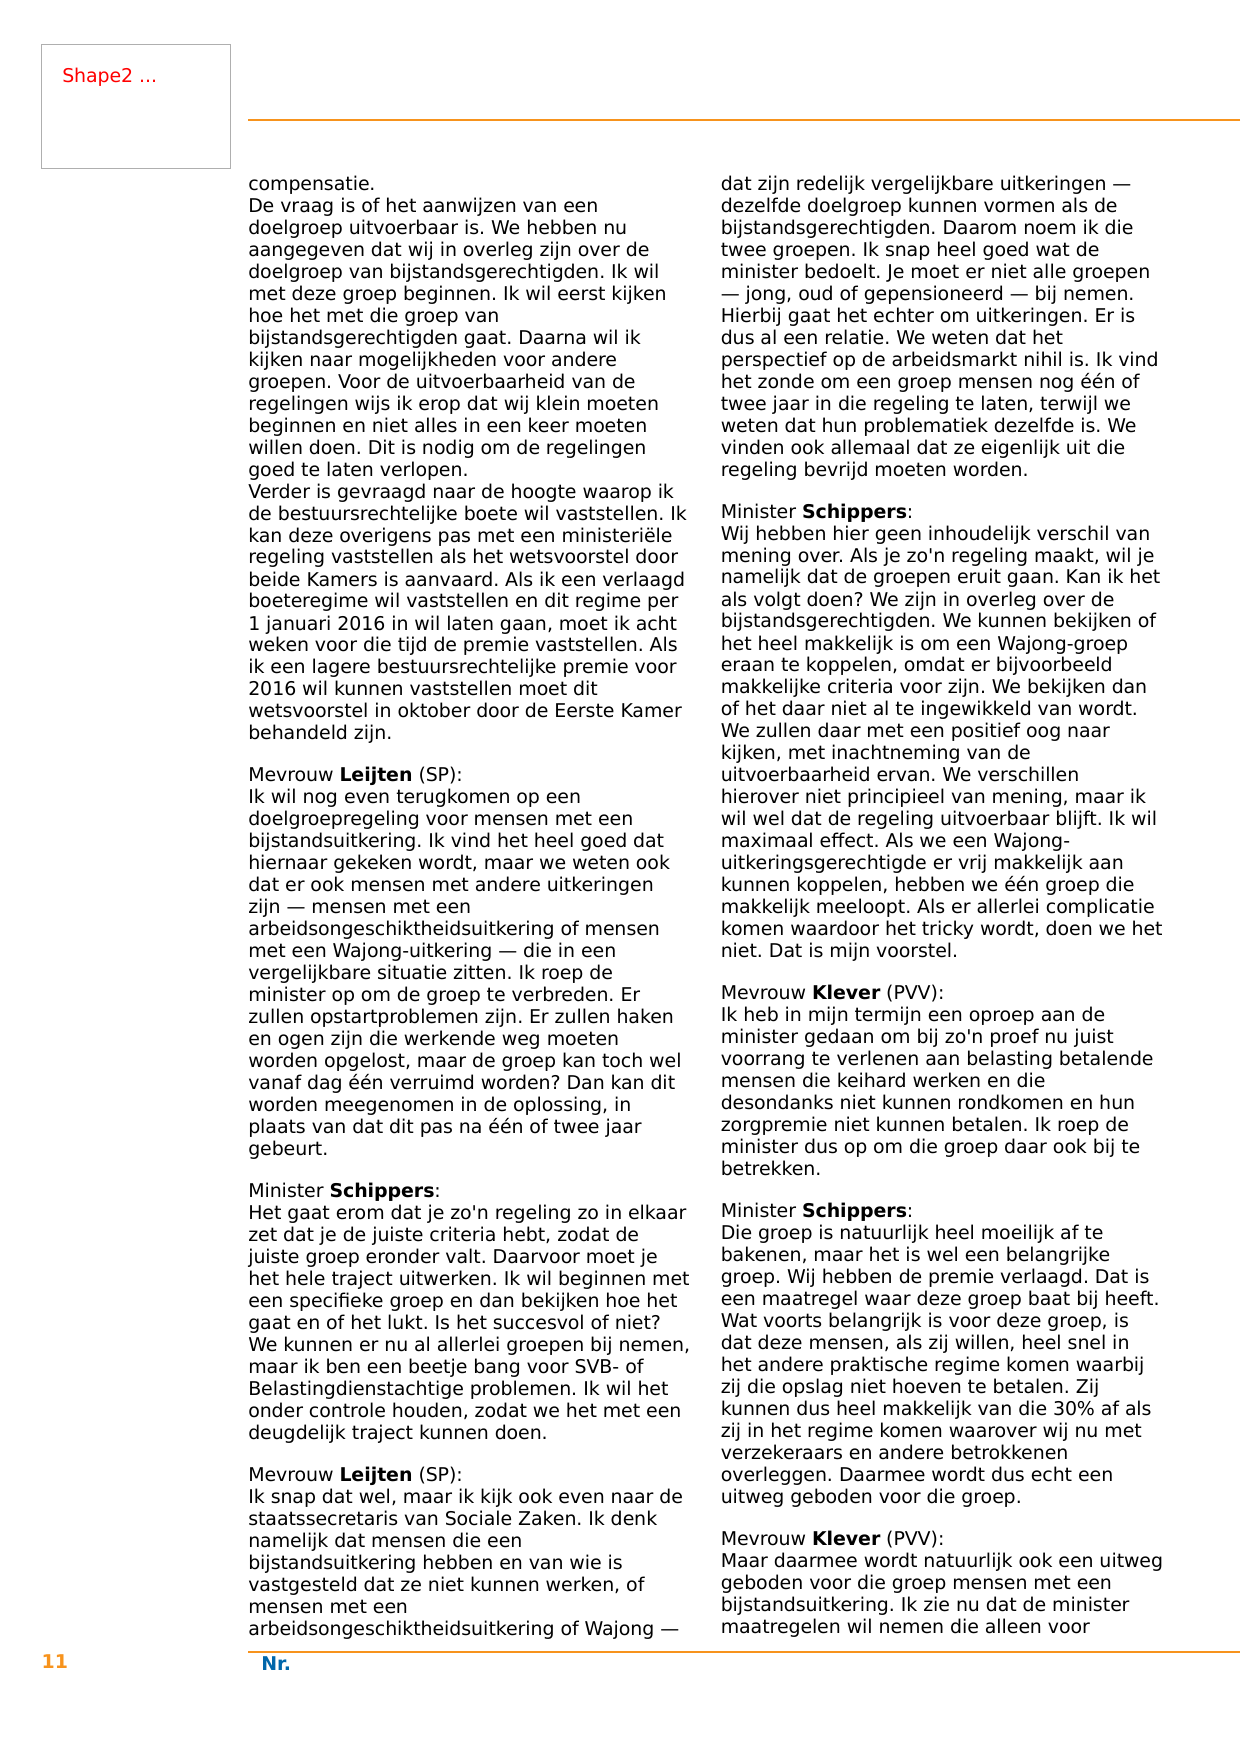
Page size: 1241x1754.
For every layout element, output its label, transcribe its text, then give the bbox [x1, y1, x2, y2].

text De vraag is of het aanwijzen van een doelgroep uitvoerbaar is. We hebben nu aangegeven dat wij in overleg zijn over de doelgroep van bijstandsgerechtigden. Ik wil met deze groep beginnen. Ik wil eerst kijken hoe het met die groep van bijstandsgerechtigden gaat. Daarna wil ik kijken naar mogelijkheden voor andere groepen. Voor de uitvoerbaarheid van de regelingen wijs ik erop dat wij klein moeten beginnen en niet alles in een keer moeten willen doen. Dit is nodig om de regelingen goed te laten verlopen. [248, 195, 691, 481]
text Mevrouw Leijten (SP): [248, 1464, 691, 1486]
text Die groep is natuurlijk heel moeilijk af te bakenen, maar het is wel een belangrijke groep. Wij hebben de premie verlaagd. Dat is een maatregel waar deze groep baat bij heeft. Wat voorts belangrijk is voor deze groep, is dat deze mensen, als zij willen, heel snel in het andere praktische regime komen waarbij zij die opslag niet hoeven te betalen. Zij kunnen dus heel makkelijk van die 30% af als zij in het regime komen waarover wij nu met verzekeraars en andere betrokkenen overleggen. Daarmee wordt dus echt een uitweg geboden voor die groep. [721, 1222, 1163, 1508]
text Minister Schippers: [721, 501, 1163, 522]
text Verder is gevraagd naar de hoogte waarop ik de bestuursrechtelijke boete wil vaststellen. Ik kan deze overigens pas met een ministeriële regeling vaststellen als het wetsvoorstel door beide Kamers is aanvaard. Als ik een verlaagd boeteregime wil vaststellen en dit regime per 1 januari 2016 in wil laten gaan, moet ik acht weken voor die tijd de premie vaststellen. Als ik een lagere bestuursrechtelijke premie voor 2016 wil kunnen vaststellen moet dit wetsvoorstel in oktober door de Eerste Kamer behandeld zijn. [248, 481, 691, 744]
text Minister Schippers: [721, 1200, 1163, 1222]
text Het gaat erom dat je zo'n regeling zo in elkaar zet dat je de juiste criteria hebt, zodat de juiste groep eronder valt. Daarvoor moet je het hele traject uitwerken. Ik wil beginnen met een specifieke groep en dan bekijken hoe het gaat en of het lukt. Is het succesvol of niet? We kunnen er nu al allerlei groepen bij nemen, maar ik ben een beetje bang voor SVB- of Belastingdienstachtige problemen. Ik wil het onder controle houden, zodat we het met een deugdelijk traject kunnen doen. [248, 1202, 691, 1444]
text Mevrouw Klever (PVV): [721, 1528, 1163, 1549]
text dat zijn redelijk vergelijkbare uitkeringen — dezelfde doelgroep kunnen vormen als de bijstandsgerechtigden. Daarom noem ik die twee groepen. Ik snap heel goed wat de minister bedoelt. Je moet er niet alle groepen — jong, oud of gepensioneerd — bij nemen. Hierbij gaat het echter om uitkeringen. Er is dus al een relatie. We weten dat het perspectief op de arbeidsmarkt nihil is. Ik vind het zonde om een groep mensen nog één of twee jaar in die regeling te laten, terwijl we weten dat hun problematiek dezelfde is. We vinden ook allemaal dat ze eigenlijk uit die regeling bevrijd moeten worden. [721, 173, 1163, 481]
text compensatie. [248, 173, 691, 195]
text Ik heb in mijn termijn een oproep aan de minister gedaan om bij zo'n proef nu juist voorrang te verlenen aan belasting betalende mensen die keihard werken en die desondanks niet kunnen rondkomen en hun zorgpremie niet kunnen betalen. Ik roep de minister dus op om die groep daar ook bij te betrekken. [721, 1004, 1163, 1180]
text Maar daarmee wordt natuurlijk ook een uitweg geboden voor die groep mensen met een bijstandsuitkering. Ik zie nu dat de minister maatregelen wil nemen die alleen voor [721, 1549, 1163, 1637]
text Minister Schippers: [248, 1180, 691, 1202]
text Mevrouw Klever (PVV): [721, 982, 1163, 1004]
text Wij hebben hier geen inhoudelijk verschil van mening over. Als je zo'n regeling maakt, wil je namelijk dat de groepen eruit gaan. Kan ik het als volgt doen? We zijn in overleg over de bijstandsgerechtigden. We kunnen bekijken of het heel makkelijk is om een Wajong-groep eraan te koppelen, omdat er bijvoorbeeld makkelijke criteria voor zijn. We bekijken dan of het daar niet al te ingewikkeld van wordt. We zullen daar met een positief oog naar kijken, met inachtneming van de uitvoerbaarheid ervan. We verschillen hierover niet principieel van mening, maar ik wil wel dat de regeling uitvoerbaar blijft. Ik wil maximaal effect. Als we een Wajong-uitkeringsgerechtigde er vrij makkelijk aan kunnen koppelen, hebben we één groep die makkelijk meeloopt. Als er allerlei complicatie komen waardoor het tricky wordt, doen we het niet. Dat is mijn voorstel. [721, 522, 1163, 962]
text Ik snap dat wel, maar ik kijk ook even naar de staatssecretaris van Sociale Zaken. Ik denk namelijk dat mensen die een bijstandsuitkering hebben en van wie is vastgesteld dat ze niet kunnen werken, of mensen met een arbeidsongeschiktheidsuitkering of Wajong — [248, 1486, 691, 1639]
text Ik wil nog even terugkomen op een doelgroepregeling voor mensen met een bijstandsuitkering. Ik vind het heel goed dat hiernaar gekeken wordt, maar we weten ook dat er ook mensen met andere uitkeringen zijn — mensen met een arbeidsongeschiktheidsuitkering of mensen met een Wajong-uitkering — die in een vergelijkbare situatie zitten. Ik roep de minister op om de groep te verbreden. Er zullen opstartproblemen zijn. Er zullen haken en ogen zijn die werkende weg moeten worden opgelost, maar de groep kan toch wel vanaf dag één verruimd worden? Dan kan dit worden meegenomen in de oplossing, in plaats van dat dit pas na één of twee jaar gebeurt. [248, 786, 691, 1160]
text Mevrouw Leijten (SP): [248, 764, 691, 786]
